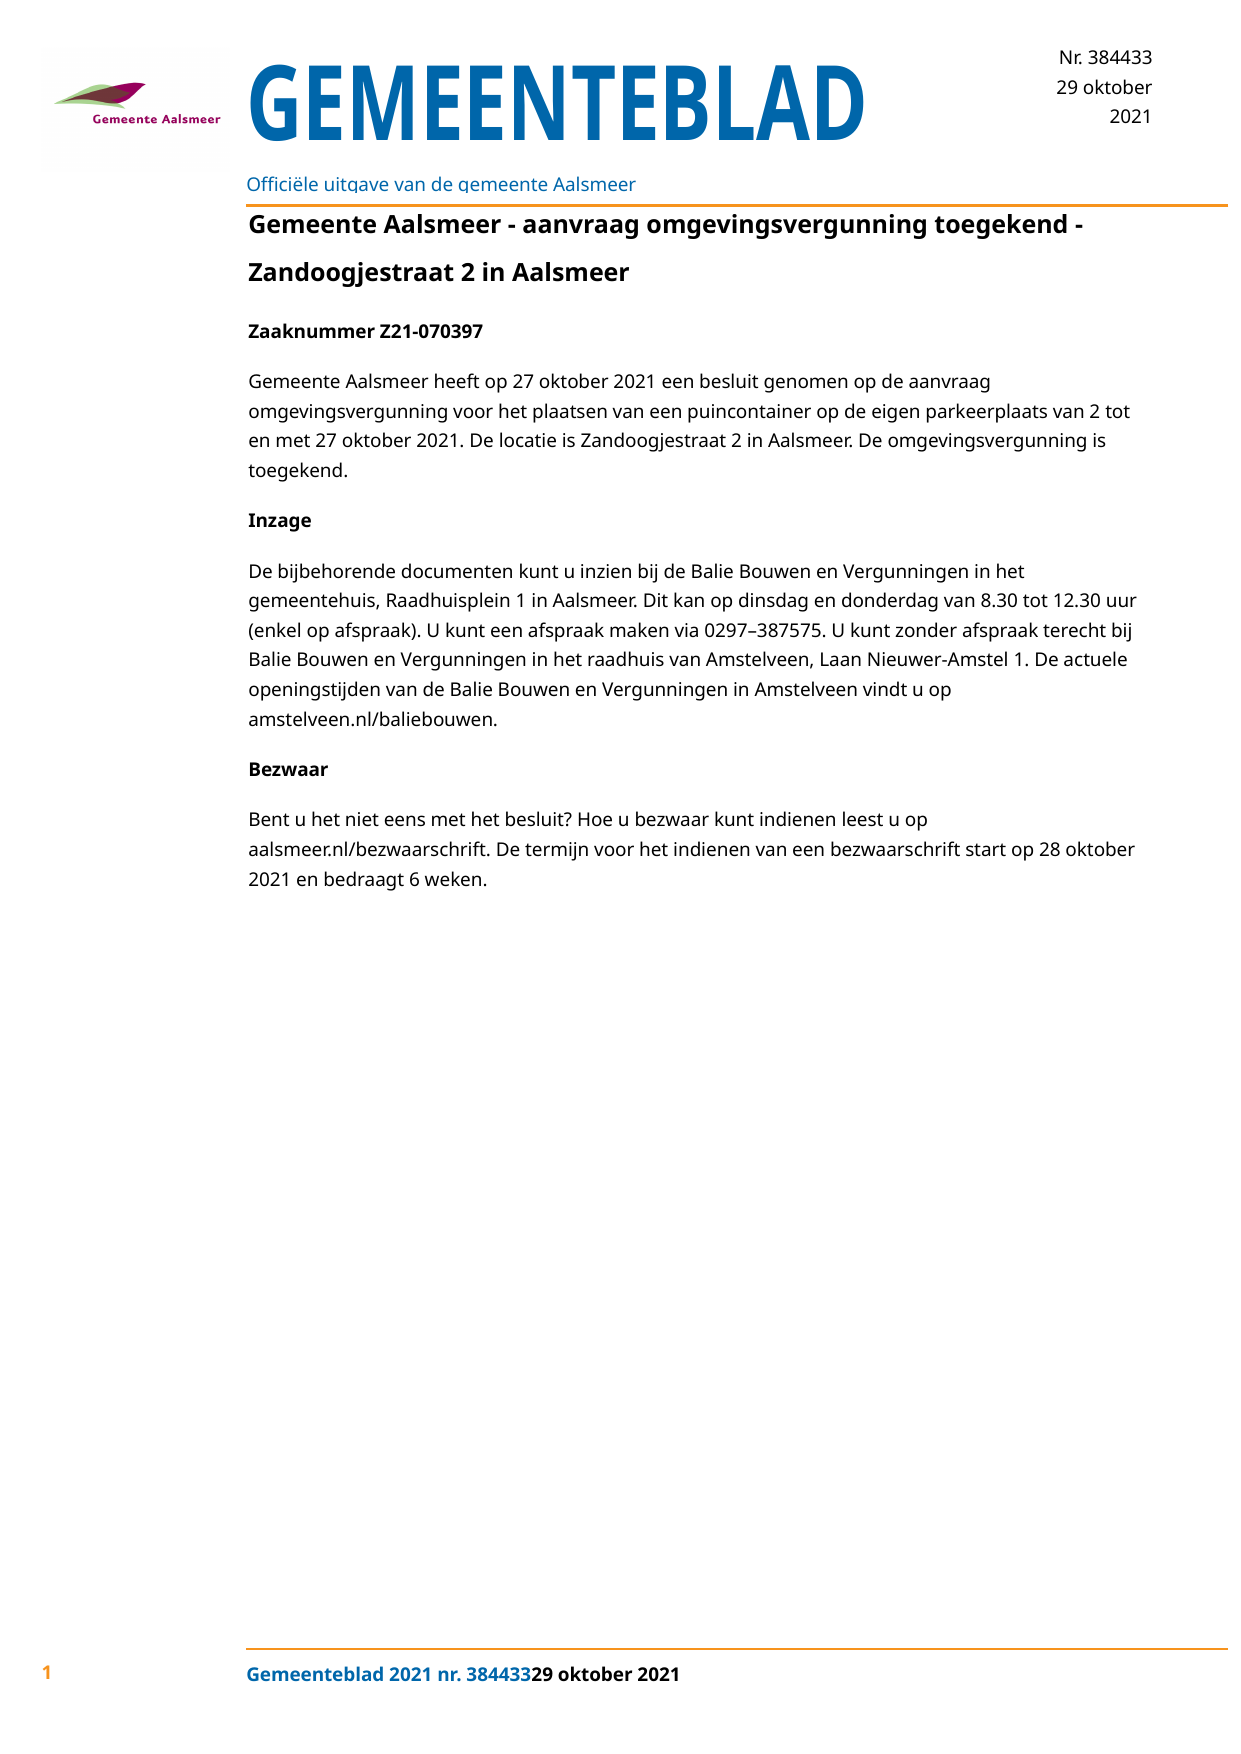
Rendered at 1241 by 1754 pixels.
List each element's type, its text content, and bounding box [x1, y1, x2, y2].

text Gemeente Aalsmeer - aanvraag omgevingsvergunning toegekend - Zandoogjestraat 2 in Aalsmeer [248, 207, 1152, 288]
text Bezwaar [248, 756, 1152, 782]
picture [41, 47, 231, 172]
text Zaaknummer Z21-070397 [248, 318, 1152, 344]
text Gemeente Aalsmeer heeft op 27 oktober 2021 een besluit genomen op de aanvraag omgevingsvergunning voor het plaatsen van een puincontainer op de eigen parkeerplaats van 2 tot en met 27 oktober 2021. De locatie is Zandoogjestraat 2 in Aalsmeer. De omgevingsvergunning is toegekend. [248, 368, 1152, 483]
text Inzage [248, 507, 1152, 533]
text De bijbehorende documenten kunt u inzien bij de Balie Bouwen en Vergunningen in het gemeentehuis, Raadhuisplein 1 in Aalsmeer. Dit kan op dinsdag en donderdag van 8.30 tot 12.30 uur (enkel op afspraak). U kunt een afspraak maken via 0297–387575. U kunt zonder afspraak terecht bij Balie Bouwen en Vergunningen in het raadhuis van Amstelveen, Laan Nieuwer-Amstel 1. De actuele openingstijden van de Balie Bouwen en Vergunningen in Amstelveen vindt u op amstelveen.nl/baliebouwen. [248, 558, 1152, 732]
text Bent u het niet eens met het besluit? Hoe u bezwaar kunt indienen leest u op aalsmeer.nl/bezwaarschrift. De termijn voor het indienen van een bezwaarschrift start op 28 oktober 2021 en bedraagt 6 weken. [248, 807, 1152, 892]
